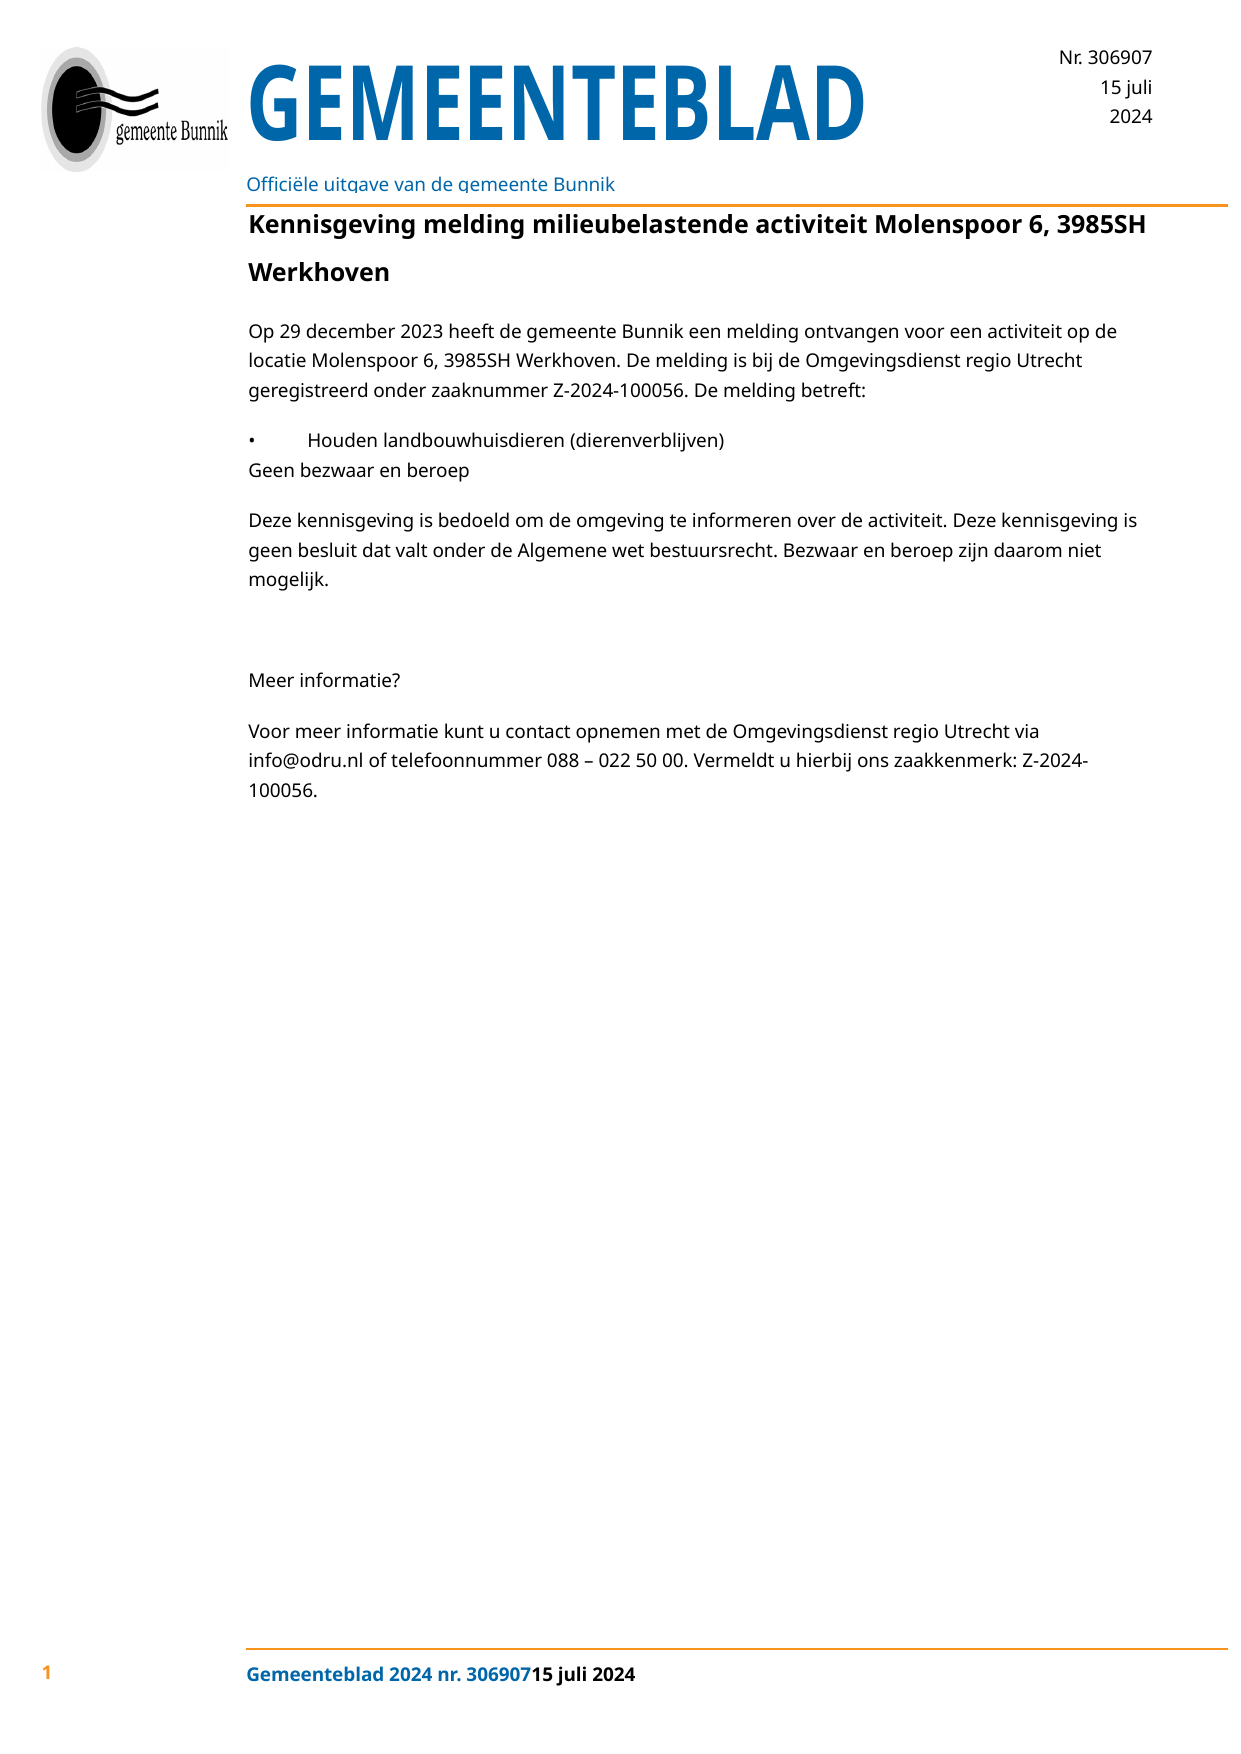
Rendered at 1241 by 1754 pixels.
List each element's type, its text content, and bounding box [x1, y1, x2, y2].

text Geen bezwaar en beroep [248, 457, 1152, 483]
text Meer informatie? [248, 667, 1152, 693]
text Voor meer informatie kunt u contact opnemen met de Omgevingsdienst regio Utrecht via info@odru.nl of telefoonnummer 088 – 022 50 00. Vermeldt u hierbij ons zaakkenmerk: Z-2024-100056. [248, 718, 1152, 803]
picture [41, 47, 231, 172]
text Kennisgeving melding milieubelastende activiteit Molenspoor 6, 3985SH Werkhoven [248, 207, 1152, 288]
text Op 29 december 2023 heeft de gemeente Bunnik een melding ontvangen voor een activiteit op de locatie Molenspoor 6, 3985SH Werkhoven. De melding is bij de Omgevingsdienst regio Utrecht geregistreerd onder zaaknummer Z-2024-100056. De melding betreft: [248, 318, 1152, 403]
text Deze kennisgeving is bedoeld om de omgeving te informeren over de activiteit. Deze kennisgeving is geen besluit dat valt onder de Algemene wet bestuursrecht. Bezwaar en beroep zijn daarom niet mogelijk. [248, 507, 1152, 592]
list Houden landbouwhuisdieren (dierenverblijven) [248, 427, 1152, 453]
